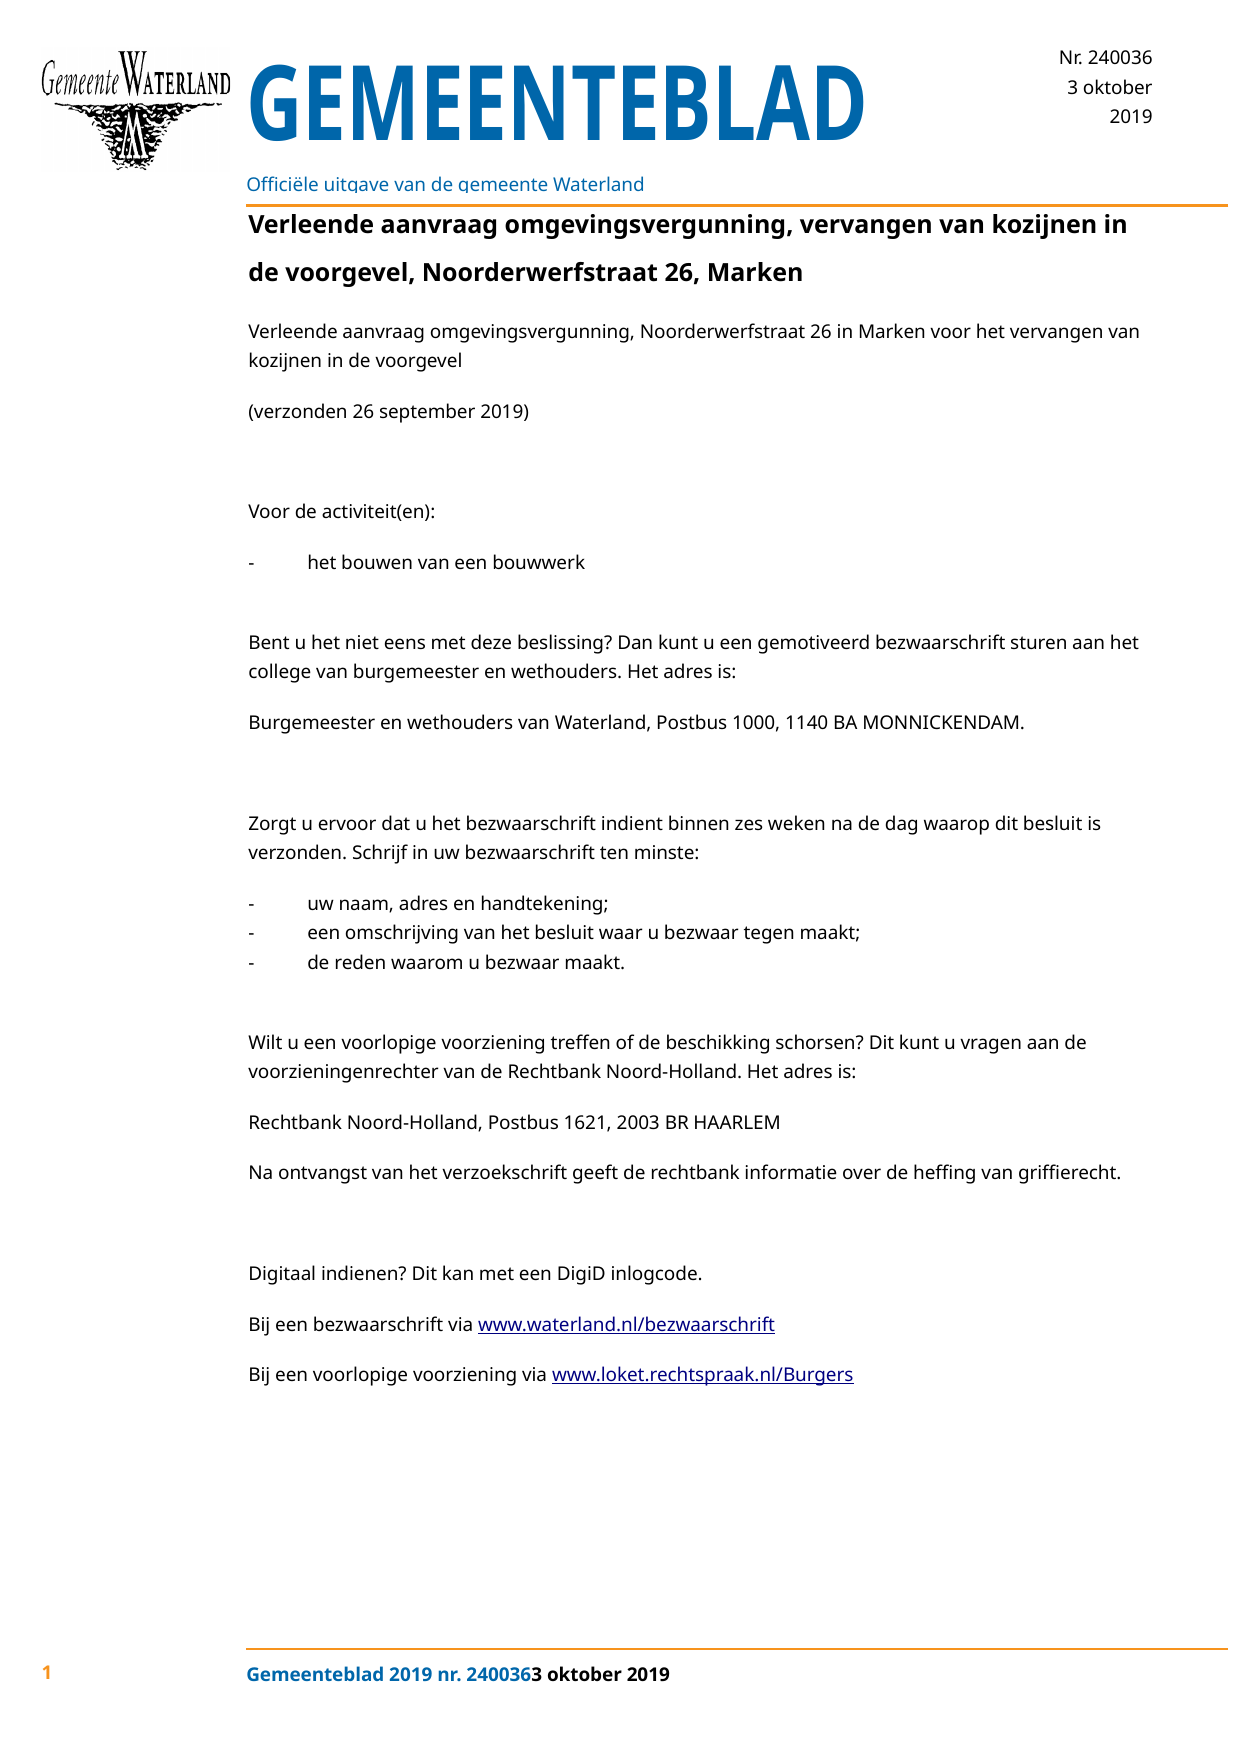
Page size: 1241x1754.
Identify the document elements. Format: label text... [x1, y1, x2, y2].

text (verzonden 26 september 2019) [248, 398, 1152, 424]
text Verleende aanvraag omgevingsvergunning, Noorderwerfstraat 26 in Marken voor het vervangen van kozijnen in de voorgevel [248, 318, 1152, 373]
list uw naam, adres en handtekening; [248, 890, 1152, 916]
text Bent u het niet eens met deze beslissing? Dan kunt u een gemotiveerd bezwaarschrift sturen aan het college van burgemeester en wethouders. Het adres is: [248, 629, 1152, 684]
list de reden waarom u bezwaar maakt. [248, 949, 1152, 975]
text Wilt u een voorlopige voorziening treffen of de beschikking schorsen? Dit kunt u vragen aan de voorzieningenrechter van de Rechtbank Noord-Holland. Het adres is: [248, 1029, 1152, 1084]
text Voor de activiteit(en): [248, 499, 1152, 524]
text Bij een voorlopige voorziening via www.loket.rechtspraak.nl/Burgers [248, 1361, 1152, 1387]
text Zorgt u ervoor dat u het bezwaarschrift indient binnen zes weken na de dag waarop dit besluit is verzonden. Schrijf in uw bezwaarschrift ten minste: [248, 810, 1152, 865]
text Burgemeester en wethouders van Waterland, Postbus 1000, 1140 BA MONNICKENDAM. [248, 709, 1152, 735]
list een omschrijving van het besluit waar u bezwaar tegen maakt; [248, 919, 1152, 945]
text Digitaal indienen? Dit kan met een DigiD inlogcode. [248, 1260, 1152, 1286]
picture [41, 47, 231, 172]
list het bouwen van een bouwwerk [248, 549, 1152, 575]
text Bij een bezwaarschrift via www.waterland.nl/bezwaarschrift [248, 1311, 1152, 1337]
text Rechtbank Noord-Holland, Postbus 1621, 2003 BR HAARLEM [248, 1109, 1152, 1135]
text Na ontvangst van het verzoekschrift geeft de rechtbank informatie over de heffing van griffierecht. [248, 1159, 1152, 1185]
text Verleende aanvraag omgevingsvergunning, vervangen van kozijnen in de voorgevel, Noorderwerfstraat 26, Marken [248, 207, 1152, 288]
